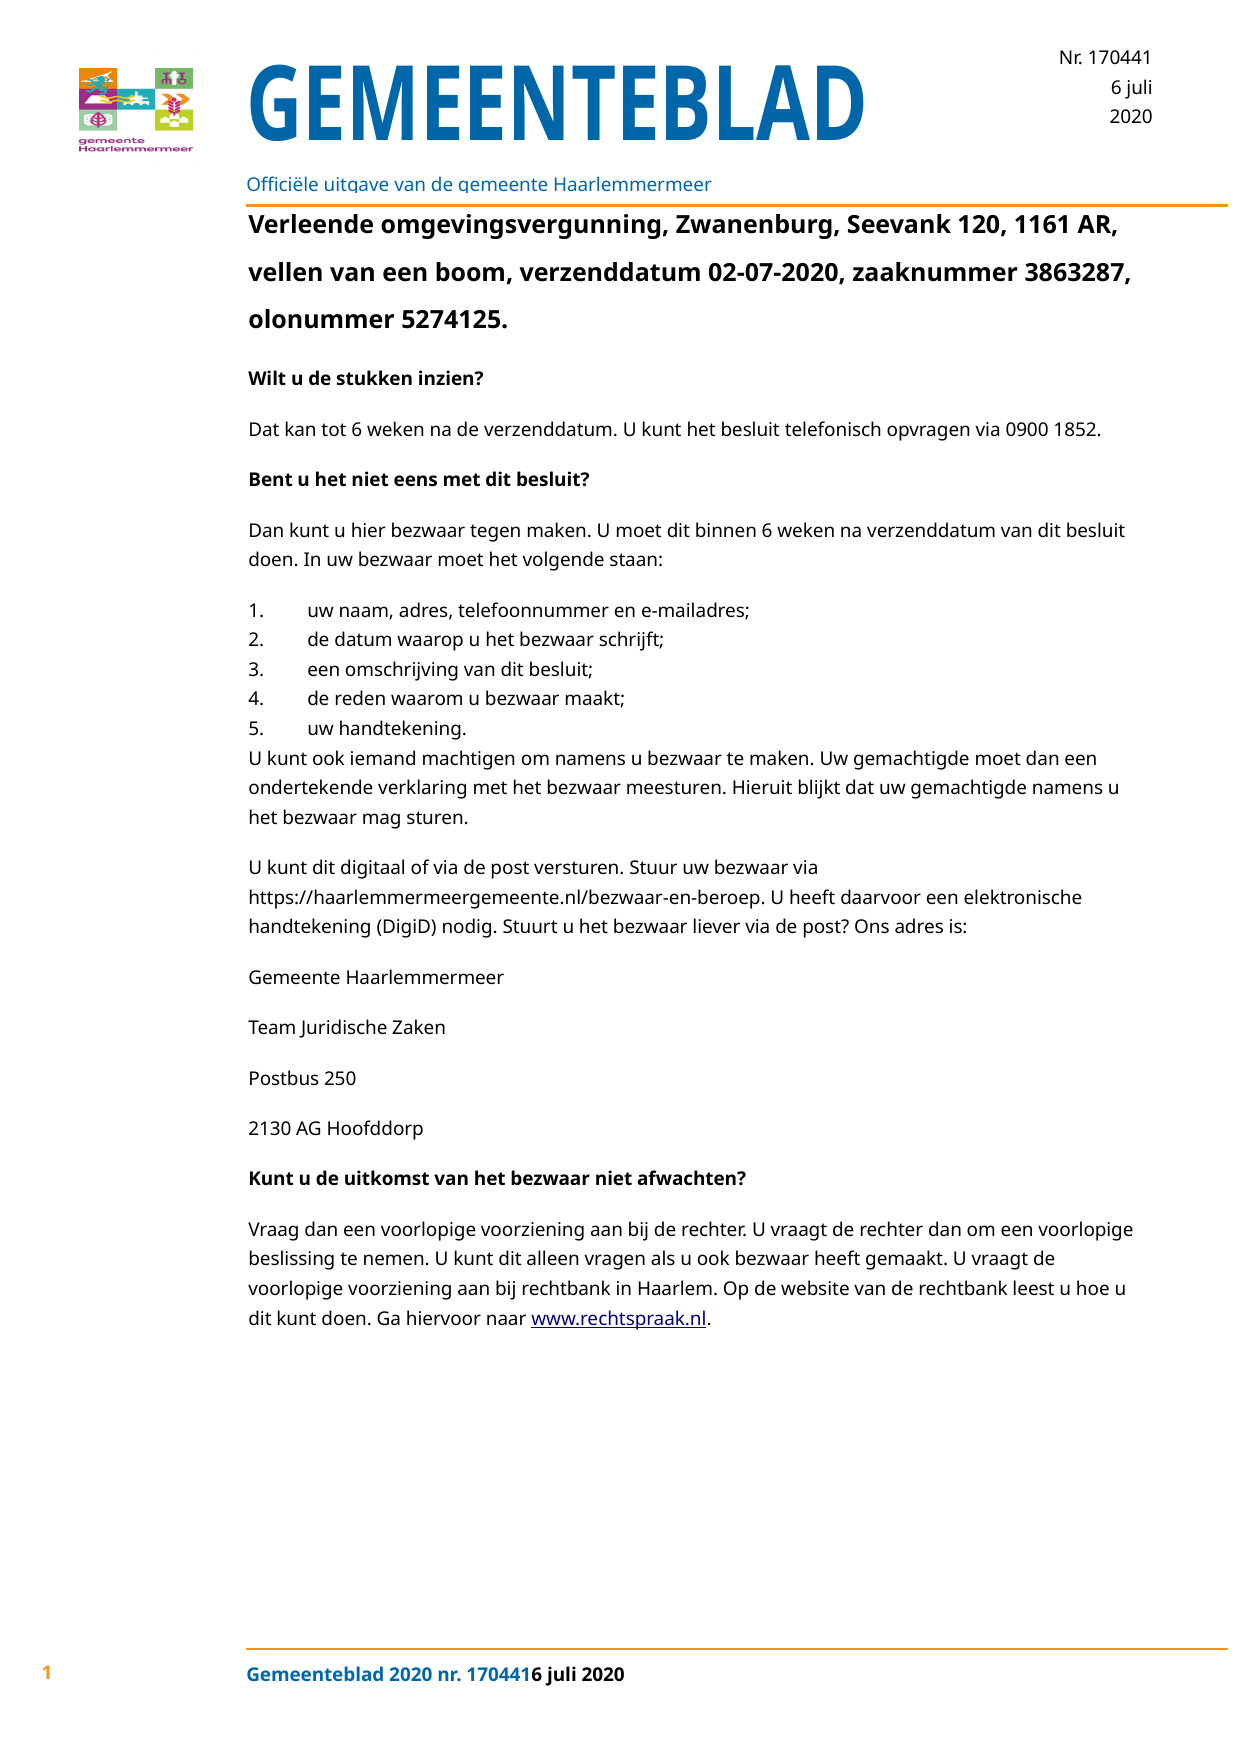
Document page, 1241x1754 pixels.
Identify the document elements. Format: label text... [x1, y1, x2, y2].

list een omschrijving van dit besluit; [248, 656, 1152, 682]
text Dat kan tot 6 weken na de verzenddatum. U kunt het besluit telefonisch opvragen via 0900 1852. [248, 416, 1152, 442]
text Dan kunt u hier bezwaar tegen maken. U moet dit binnen 6 weken na verzenddatum van dit besluit doen. In uw bezwaar moet het volgende staan: [248, 517, 1152, 572]
text Postbus 250 [248, 1065, 1152, 1090]
text Verleende omgevingsvergunning, Zwanenburg, Seevank 120, 1161 AR, vellen van een boom, verzenddatum 02-07-2020, zaaknummer 3863287, olonummer 5274125. [248, 207, 1152, 336]
list de datum waarop u het bezwaar schrijft; [248, 626, 1152, 652]
list uw handtekening. [248, 715, 1152, 741]
text Bent u het niet eens met dit besluit? [248, 466, 1152, 492]
text Gemeente Haarlemmermeer [248, 964, 1152, 989]
list de reden waarom u bezwaar maakt; [248, 686, 1152, 711]
text 2130 AG Hoofddorp [248, 1115, 1152, 1141]
text Vraag dan een voorlopige voorziening aan bij de rechter. U vraagt de rechter dan om een voorlopige beslissing te nemen. U kunt dit alleen vragen als u ook bezwaar heeft gemaakt. U vraagt de voorlopige voorziening aan bij rechtbank in Haarlem. Op de website van de rechtbank leest u hoe u dit kunt doen. Ga hiervoor naar www.rechtspraak.nl. [248, 1216, 1152, 1330]
text U kunt dit digitaal of via de post versturen. Stuur uw bezwaar via https://haarlemmermeergemeente.nl/bezwaar-en-beroep. U heeft daarvoor een elektronische handtekening (DigiD) nodig. Stuurt u het bezwaar liever via de post? Ons adres is: [248, 854, 1152, 939]
picture [41, 47, 231, 172]
list uw naam, adres, telefoonnummer en e-mailadres; [248, 597, 1152, 622]
text Team Juridische Zaken [248, 1014, 1152, 1040]
text Wilt u de stukken inzien? [248, 366, 1152, 391]
text Kunt u de uitkomst van het bezwaar niet afwachten? [248, 1166, 1152, 1191]
text U kunt ook iemand machtigen om namens u bezwaar te maken. Uw gemachtigde moet dan een ondertekende verklaring met het bezwaar meesturen. Hieruit blijkt dat uw gemachtigde namens u het bezwaar mag sturen. [248, 745, 1152, 829]
